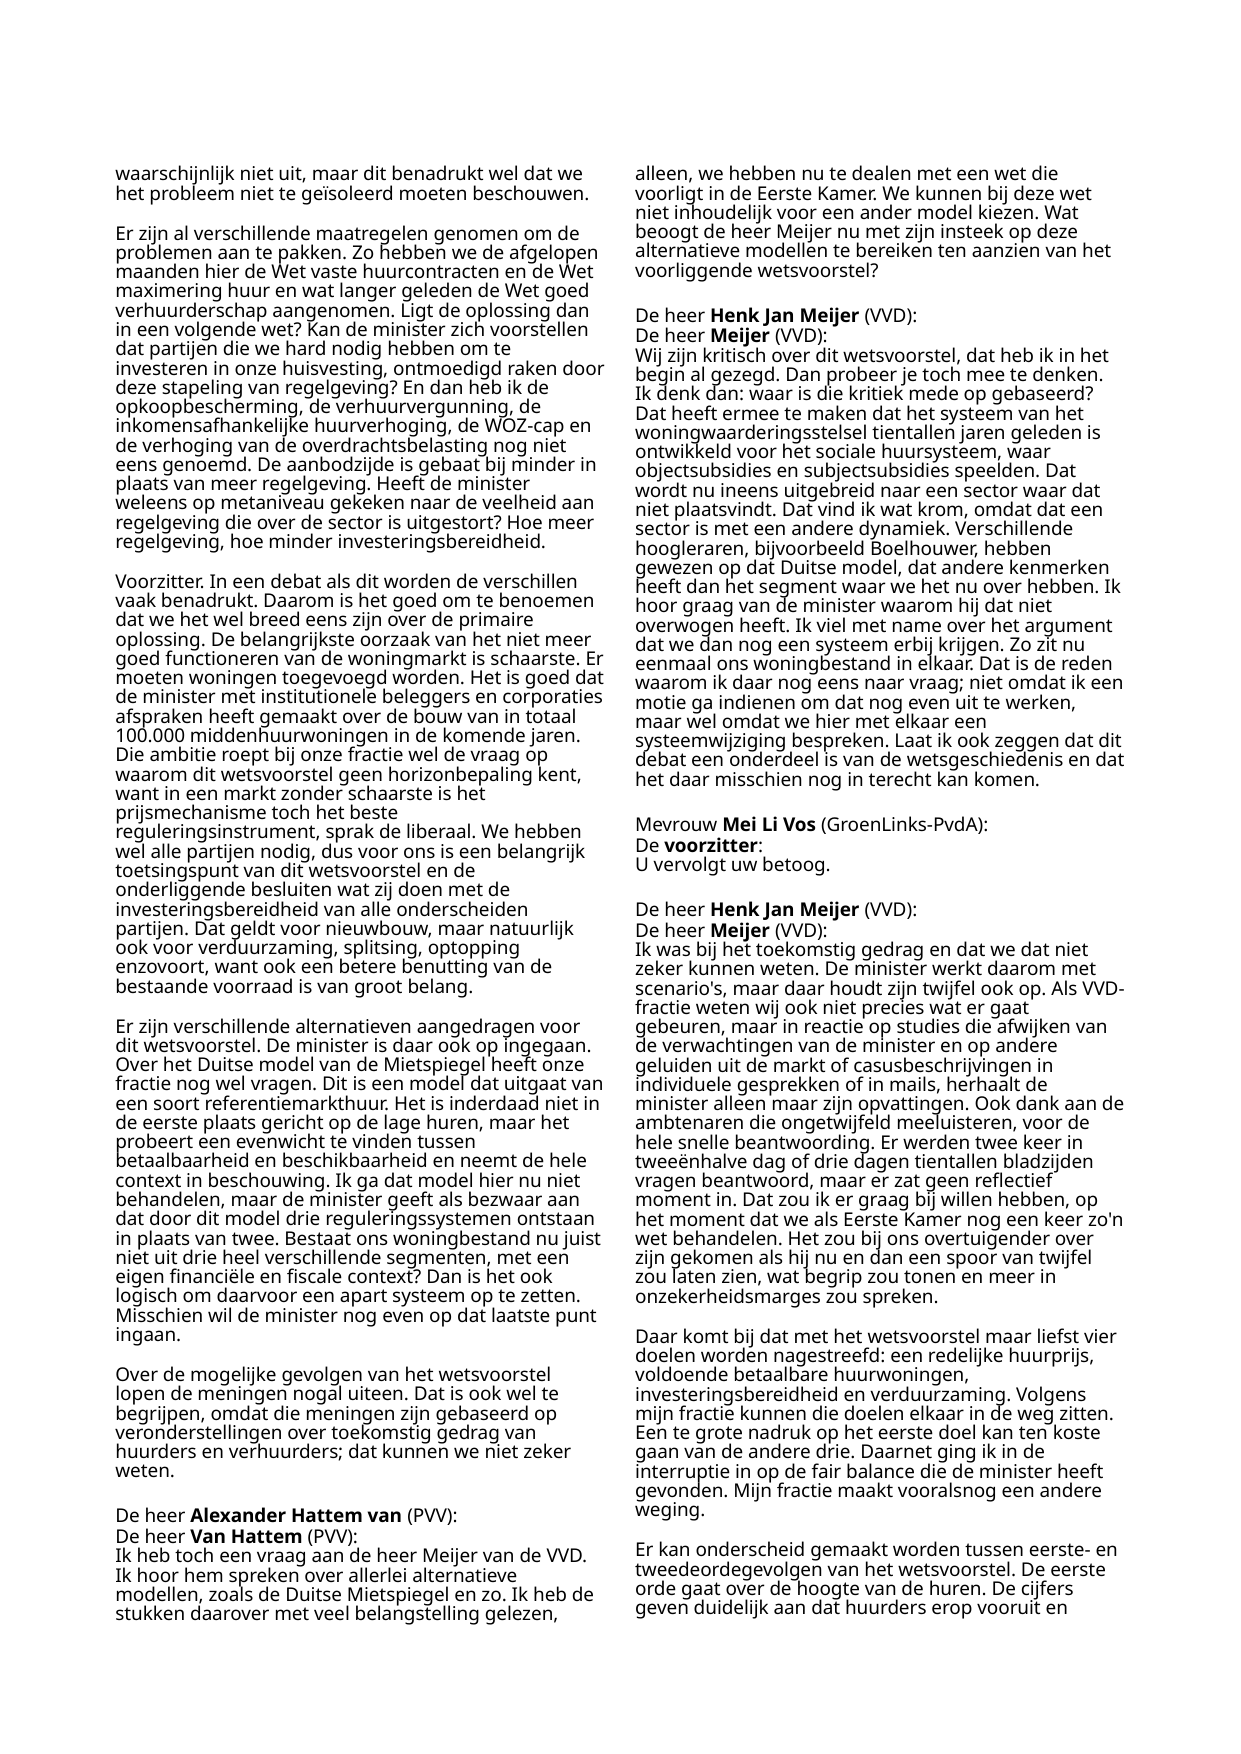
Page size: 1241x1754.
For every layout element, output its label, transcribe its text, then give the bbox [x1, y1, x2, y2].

text alleen, we hebben nu te dealen met een wet die voorligt in de Eerste Kamer. We kunnen bij deze wet niet inhoudelijk voor een ander model kiezen. Wat beoogt de heer Meijer nu met zijn insteek op deze alternatieve modellen te bereiken ten aanzien van het voorliggende wetsvoorstel? [635, 165, 1125, 281]
text Over de mogelijke gevolgen van het wetsvoorstel lopen de meningen nogal uiteen. Dat is ook wel te begrijpen, omdat die meningen zijn gebaseerd op veronderstellingen over toekomstig gedrag van huurders en verhuurders; dat kunnen we niet zeker weten. [115, 1366, 605, 1482]
text De heer Henk Jan Meijer (VVD): [635, 302, 1125, 327]
text waarschijnlijk niet uit, maar dit benadrukt wel dat we het probleem niet te geïsoleerd moeten beschouwen. [115, 165, 605, 204]
text U vervolgt uw betoog. [635, 856, 1125, 875]
text De heer Alexander Hattem van (PVV): [115, 1502, 605, 1528]
text De heer Van Hattem (PVV): [115, 1528, 605, 1547]
text Wij zijn kritisch over dit wetsvoorstel, dat heb ik in het begin al gezegd. Dan probeer je toch mee te denken. Ik denk dan: waar is die kritiek mede op gebaseerd? Dat heeft ermee te maken dat het systeem van het woningwaarderingsstelsel tientallen jaren geleden is ontwikkeld voor het sociale huursysteem, waar objectsubsidies en subjectsubsidies speelden. Dat wordt nu ineens uitgebreid naar een sector waar dat niet plaatsvindt. Dat vind ik wat krom, omdat dat een sector is met een andere dynamiek. Verschillende hoogleraren, bijvoorbeeld Boelhouwer, hebben gewezen op dat Duitse model, dat andere kenmerken heeft dan het segment waar we het nu over hebben. Ik hoor graag van de minister waarom hij dat niet overwogen heeft. Ik viel met name over het argument dat we dan nog een systeem erbij krijgen. Zo zit nu eenmaal ons woningbestand in elkaar. Dat is de reden waarom ik daar nog eens naar vraag; niet omdat ik een motie ga indienen om dat nog even uit te werken, maar wel omdat we hier met elkaar een systeemwijziging bespreken. Laat ik ook zeggen dat dit debat een onderdeel is van de wetsgeschiedenis en dat het daar misschien nog in terecht kan komen. [635, 347, 1125, 790]
text Daar komt bij dat met het wetsvoorstel maar liefst vier doelen worden nagestreefd: een redelijke huurprijs, voldoende betaalbare huurwoningen, investeringsbereidheid en verduurzaming. Volgens mijn fractie kunnen die doelen elkaar in de weg zitten. Een te grote nadruk op het eerste doel kan ten koste gaan van de andere drie. Daarnet ging ik in de interruptie in op de fair balance die de minister heeft gevonden. Mijn fractie maakt vooralsnog een andere weging. [635, 1328, 1125, 1521]
text Er zijn al verschillende maatregelen genomen om de problemen aan te pakken. Zo hebben we de afgelopen maanden hier de Wet vaste huurcontracten en de Wet maximering huur en wat langer geleden de Wet goed verhuurderschap aangenomen. Ligt de oplossing dan in een volgende wet? Kan de minister zich voorstellen dat partijen die we hard nodig hebben om te investeren in onze huisvesting, ontmoedigd raken door deze stapeling van regelgeving? En dan heb ik de opkoopbescherming, de verhuurvergunning, de inkomensafhankelijke huurverhoging, de WOZ-cap en de verhoging van de overdrachtsbelasting nog niet eens genoemd. De aanbodzijde is gebaat bij minder in plaats van meer regelgeving. Heeft de minister weleens op metaniveau gekeken naar de veelheid aan regelgeving die over de sector is uitgestort? Hoe meer regelgeving, hoe minder investeringsbereidheid. [115, 224, 605, 552]
text Er zijn verschillende alternatieven aangedragen voor dit wetsvoorstel. De minister is daar ook op ingegaan. Over het Duitse model van de Mietspiegel heeft onze fractie nog wel vragen. Dit is een model dat uitgaat van een soort referentiemarkthuur. Het is inderdaad niet in de eerste plaats gericht op de lage huren, maar het probeert een evenwicht te vinden tussen betaalbaarheid en beschikbaarheid en neemt de hele context in beschouwing. Ik ga dat model hier nu niet behandelen, maar de minister geeft als bezwaar aan dat door dit model drie reguleringssystemen ontstaan in plaats van twee. Bestaat ons woningbestand nu juist niet uit drie heel verschillende segmenten, met een eigen financiële en fiscale context? Dan is het ook logisch om daarvoor een apart systeem op te zetten. Misschien wil de minister nog even op dat laatste punt ingaan. [115, 1018, 605, 1345]
text De voorzitter: [635, 837, 1125, 856]
text De heer Meijer (VVD): [635, 922, 1125, 941]
text De heer Meijer (VVD): [635, 327, 1125, 347]
text De heer Henk Jan Meijer (VVD): [635, 896, 1125, 922]
text Ik heb toch een vraag aan de heer Meijer van de VVD. Ik hoor hem spreken over allerlei alternatieve modellen, zoals de Duitse Mietspiegel en zo. Ik heb de stukken daarover met veel belangstelling gelezen, [115, 1547, 605, 1624]
text Er kan onderscheid gemaakt worden tussen eerste- en tweedeordegevolgen van het wetsvoorstel. De eerste orde gaat over de hoogte van de huren. De cijfers geven duidelijk aan dat huurders erop vooruit en [635, 1541, 1125, 1618]
text Voorzitter. In een debat als dit worden de verschillen vaak benadrukt. Daarom is het goed om te benoemen dat we het wel breed eens zijn over de primaire oplossing. De belangrijkste oorzaak van het niet meer goed functioneren van de woningmarkt is schaarste. Er moeten woningen toegevoegd worden. Het is goed dat de minister met institutionele beleggers en corporaties afspraken heeft gemaakt over de bouw van in totaal 100.000 middenhuurwoningen in de komende jaren. Die ambitie roept bij onze fractie wel de vraag op waarom dit wetsvoorstel geen horizonbepaling kent, want in een markt zonder schaarste is het prijsmechanisme toch het beste reguleringsinstrument, sprak de liberaal. We hebben wel alle partijen nodig, dus voor ons is een belangrijk toetsingspunt van dit wetsvoorstel en de onderliggende besluiten wat zij doen met de investeringsbereidheid van alle onderscheiden partijen. Dat geldt voor nieuwbouw, maar natuurlijk ook voor verduurzaming, splitsing, optopping enzovoort, want ook een betere benutting van de bestaande voorraad is van groot belang. [115, 573, 605, 997]
text Mevrouw Mei Li Vos (GroenLinks-PvdA): [635, 811, 1125, 837]
text Ik was bij het toekomstig gedrag en dat we dat niet zeker kunnen weten. De minister werkt daarom met scenario's, maar daar houdt zijn twijfel ook op. Als VVD-fractie weten wij ook niet precies wat er gaat gebeuren, maar in reactie op studies die afwijken van de verwachtingen van de minister en op andere geluiden uit de markt of casusbeschrijvingen in individuele gesprekken of in mails, herhaalt de minister alleen maar zijn opvattingen. Ook dank aan de ambtenaren die ongetwijfeld meeluisteren, voor de hele snelle beantwoording. Er werden twee keer in tweeënhalve dag of drie dagen tientallen bladzijden vragen beantwoord, maar er zat geen reflectief moment in. Dat zou ik er graag bij willen hebben, op het moment dat we als Eerste Kamer nog een keer zo'n wet behandelen. Het zou bij ons overtuigender over zijn gekomen als hij nu en dan een spoor van twijfel zou laten zien, wat begrip zou tonen en meer in onzekerheidsmarges zou spreken. [635, 941, 1125, 1307]
